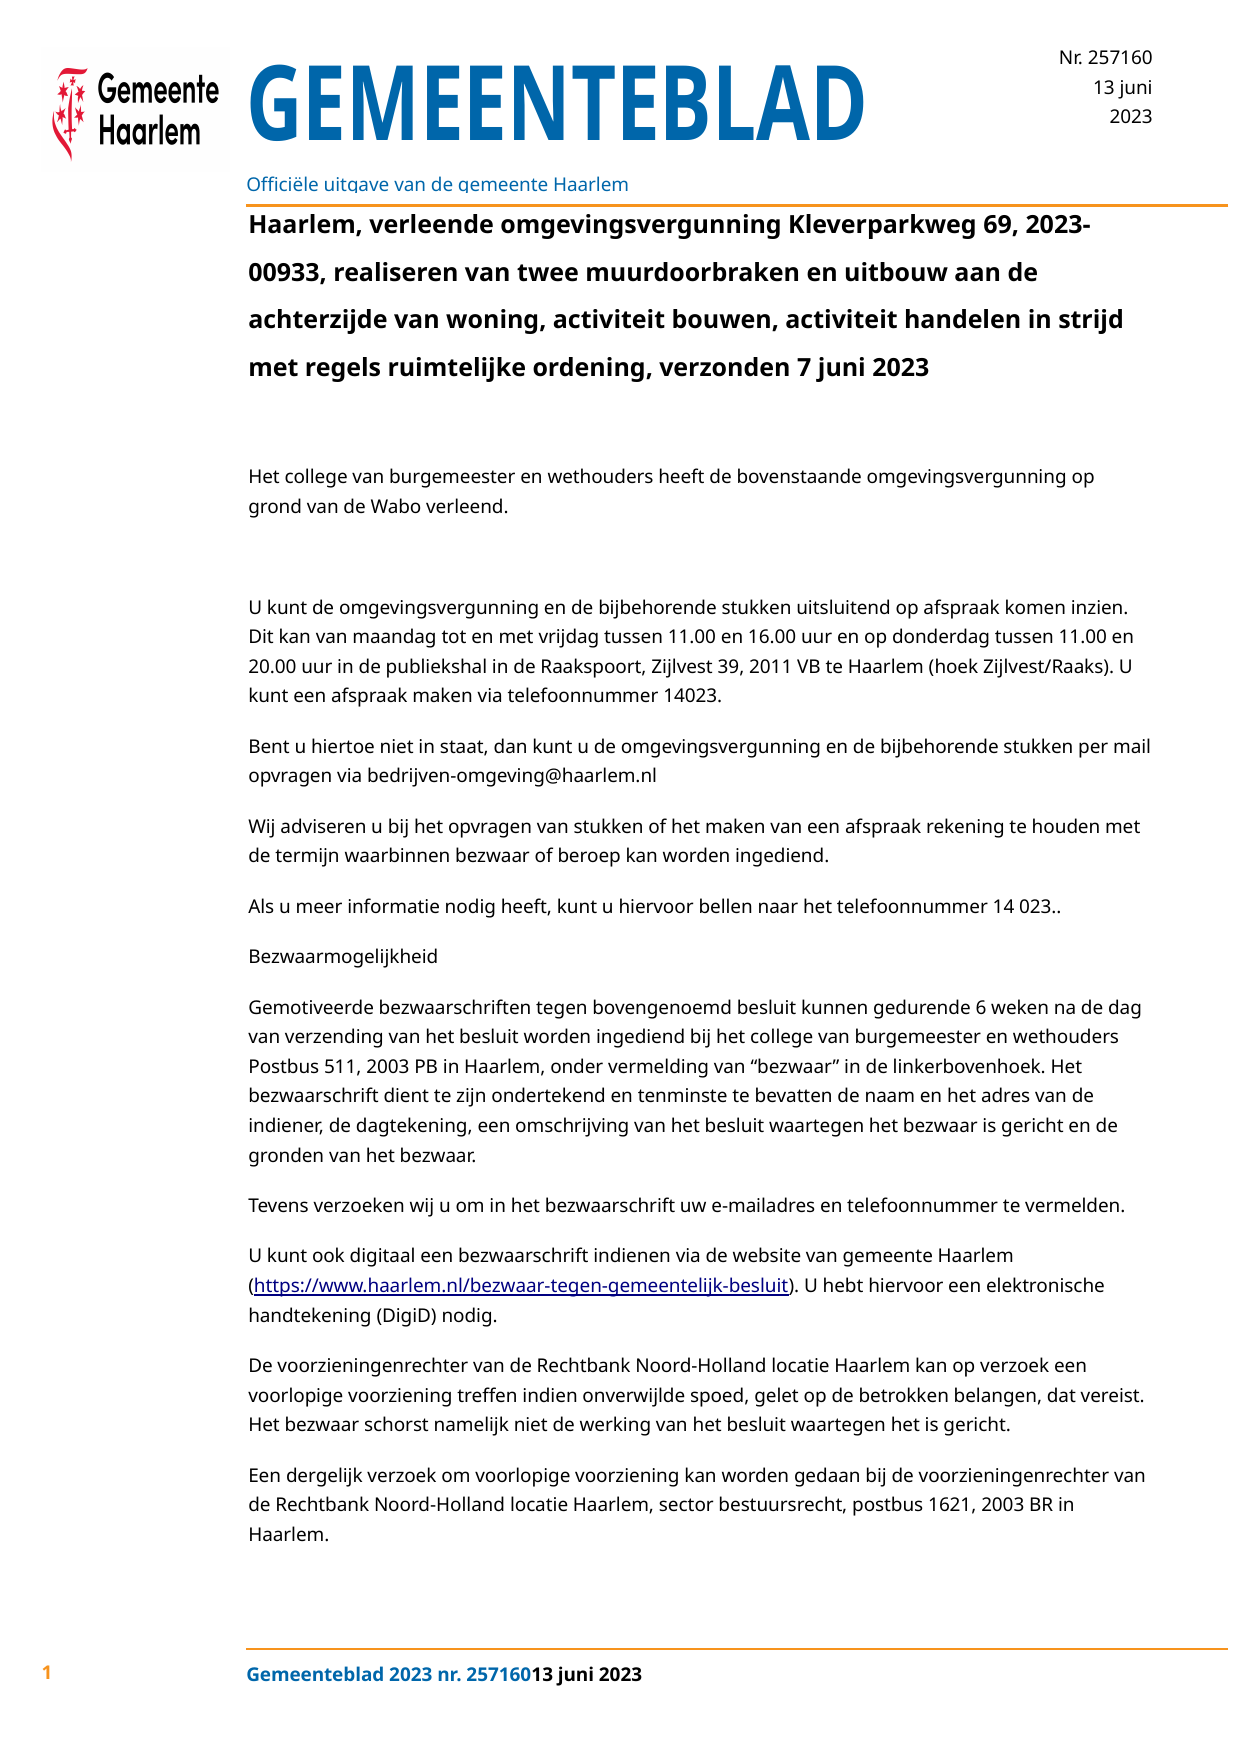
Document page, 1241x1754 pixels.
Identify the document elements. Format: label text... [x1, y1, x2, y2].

text Bent u hiertoe niet in staat, dan kunt u de omgevingsvergunning en de bijbehorende stukken per mail opvragen via bedrijven-omgeving@haarlem.nl [248, 733, 1152, 788]
text Haarlem, verleende omgevingsvergunning Kleverparkweg 69, 2023-00933, realiseren van twee muurdoorbraken en uitbouw aan de achterzijde van woning, activiteit bouwen, activiteit handelen in strijd met regels ruimtelijke ordening, verzonden 7 juni 2023 [248, 207, 1152, 384]
text U kunt de omgevingsvergunning en de bijbehorende stukken uitsluitend op afspraak komen inzien. Dit kan van maandag tot en met vrijdag tussen 11.00 en 16.00 uur en op donderdag tussen 11.00 en 20.00 uur in de publiekshal in de Raakspoort, Zijlvest 39, 2011 VB te Haarlem (hoek Zijlvest/Raaks). U kunt een afspraak maken via telefoonnummer 14023. [248, 594, 1152, 708]
text Het college van burgemeester en wethouders heeft de bovenstaande omgevingsvergunning op grond van de Wabo verleend. [248, 463, 1152, 519]
text Gemotiveerde bezwaarschriften tegen bovengenoemd besluit kunnen gedurende 6 weken na de dag van verzending van het besluit worden ingediend bij het college van burgemeester en wethouders Postbus 511, 2003 PB in Haarlem, onder vermelding van “bezwaar” in de linkerbovenhoek. Het bezwaarschrift dient te zijn ondertekend en tenminste te bevatten de naam en het adres van de indiener, de dagtekening, een omschrijving van het besluit waartegen het bezwaar is gericht en de gronden van het bezwaar. [248, 994, 1152, 1168]
text Als u meer informatie nodig heeft, kunt u hiervoor bellen naar het telefoonnummer 14 023.. [248, 893, 1152, 919]
text Wij adviseren u bij het opvragen van stukken of het maken van een afspraak rekening te houden met de termijn waarbinnen bezwaar of beroep kan worden ingediend. [248, 813, 1152, 868]
picture [41, 47, 231, 172]
text De voorzieningenrechter van de Rechtbank Noord-Holland locatie Haarlem kan op verzoek een voorlopige voorziening treffen indien onverwijlde spoed, gelet op de betrokken belangen, dat vereist. Het bezwaar schorst namelijk niet de werking van het besluit waartegen het is gericht. [248, 1352, 1152, 1437]
text Bezwaarmogelijkheid [248, 943, 1152, 969]
text Een dergelijk verzoek om voorlopige voorziening kan worden gedaan bij de voorzieningenrechter van de Rechtbank Noord-Holland locatie Haarlem, sector bestuursrecht, postbus 1621, 2003 BR in Haarlem. [248, 1462, 1152, 1547]
text U kunt ook digitaal een bezwaarschrift indienen via de website van gemeente Haarlem (https://www.haarlem.nl/bezwaar-tegen-gemeentelijk-besluit). U hebt hiervoor een elektronische handtekening (DigiD) nodig. [248, 1243, 1152, 1328]
text Tevens verzoeken wij u om in het bezwaarschrift uw e-mailadres en telefoonnummer te vermelden. [248, 1192, 1152, 1218]
